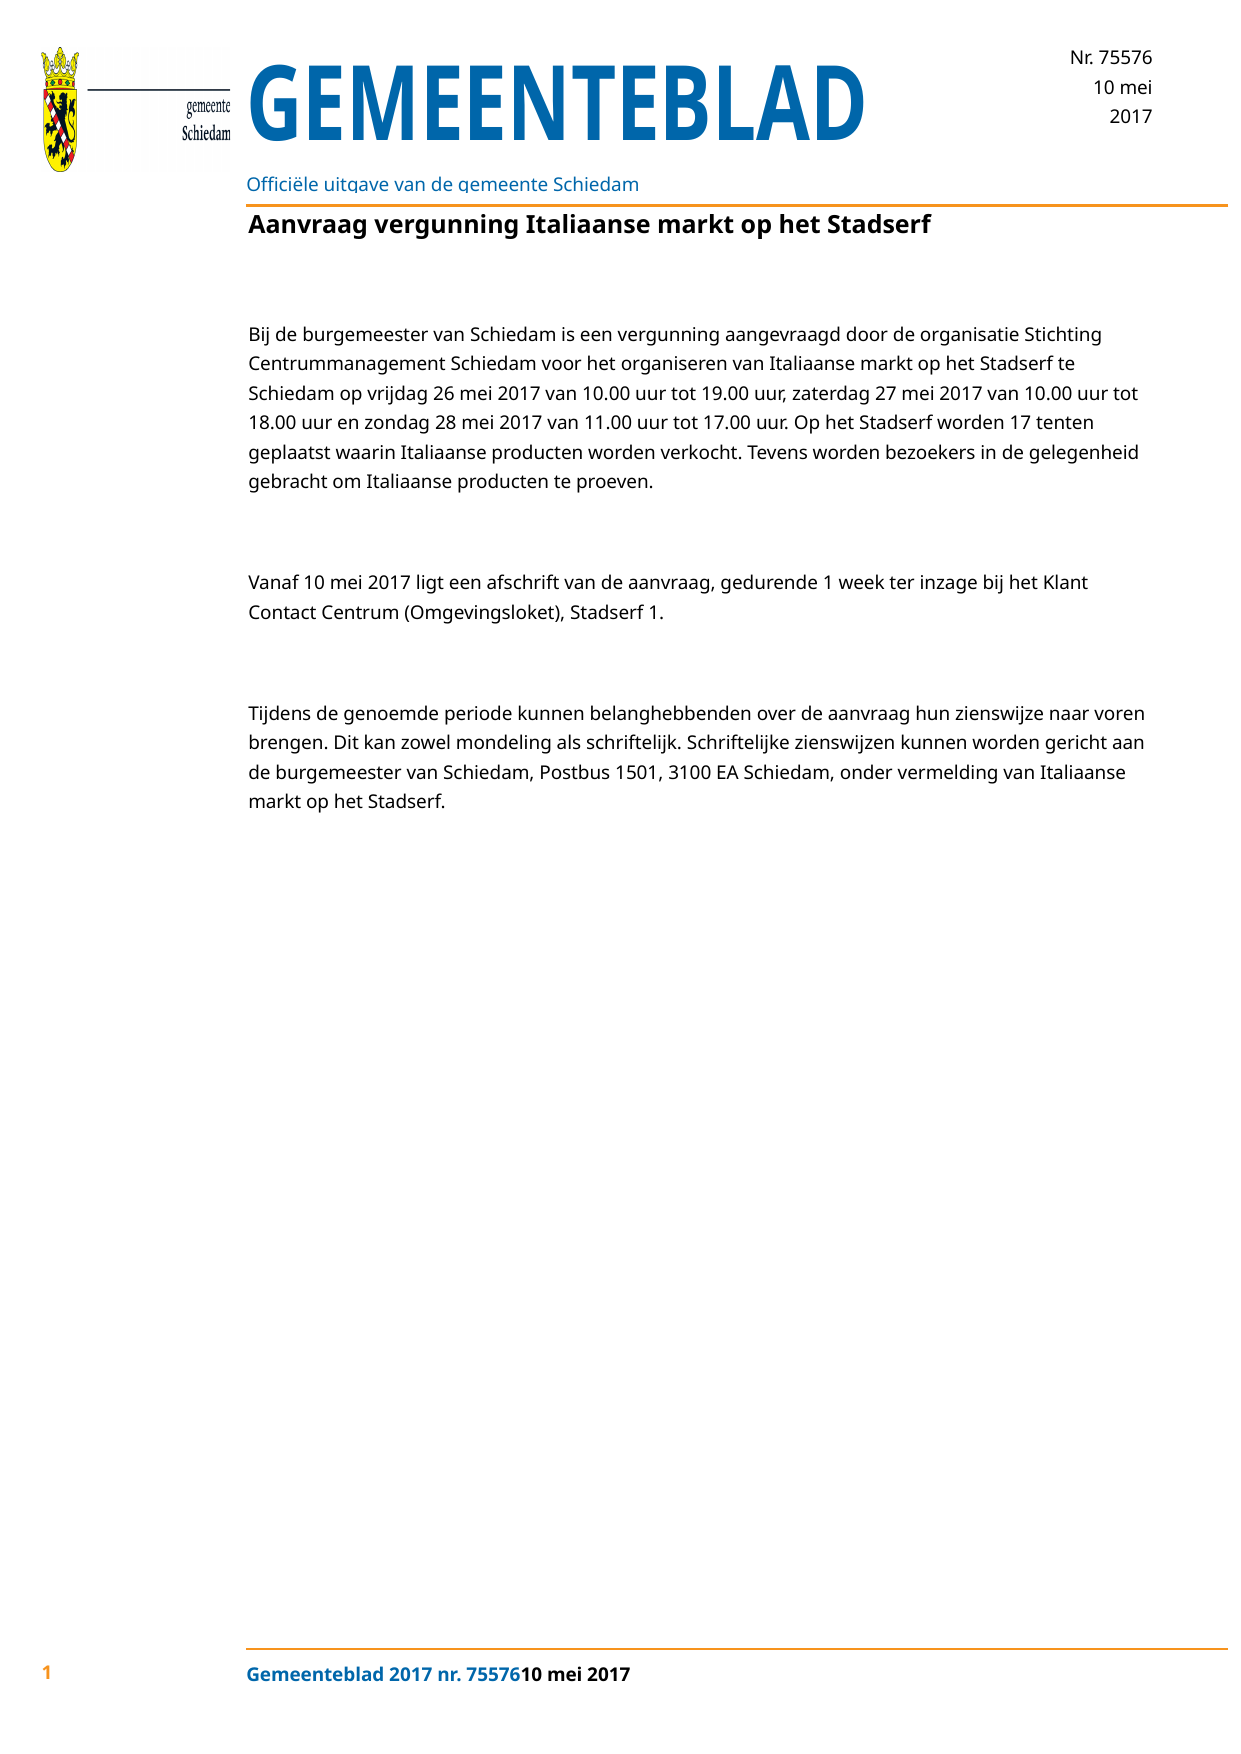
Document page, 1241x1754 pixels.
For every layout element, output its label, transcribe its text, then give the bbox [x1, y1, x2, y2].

text Aanvraag vergunning Italiaanse markt op het Stadserf [248, 207, 1152, 241]
picture [41, 47, 231, 172]
text Tijdens de genoemde periode kunnen belanghebbenden over de aanvraag hun zienswijze naar voren brengen. Dit kan zowel mondeling als schriftelijk. Schriftelijke zienswijzen kunnen worden gericht aan de burgemeester van Schiedam, Postbus 1501, 3100 EA Schiedam, onder vermelding van Italiaanse markt op het Stadserf. [248, 700, 1152, 814]
text Bij de burgemeester van Schiedam is een vergunning aangevraagd door de organisatie Stichting Centrummanagement Schiedam voor het organiseren van Italiaanse markt op het Stadserf te Schiedam op vrijdag 26 mei 2017 van 10.00 uur tot 19.00 uur, zaterdag 27 mei 2017 van 10.00 uur tot 18.00 uur en zondag 28 mei 2017 van 11.00 uur tot 17.00 uur. Op het Stadserf worden 17 tenten geplaatst waarin Italiaanse producten worden verkocht. Tevens worden bezoekers in de gelegenheid gebracht om Italiaanse producten te proeven. [248, 321, 1152, 494]
text Vanaf 10 mei 2017 ligt een afschrift van de aanvraag, gedurende 1 week ter inzage bij het Klant Contact Centrum (Omgevingsloket), Stadserf 1. [248, 569, 1152, 625]
